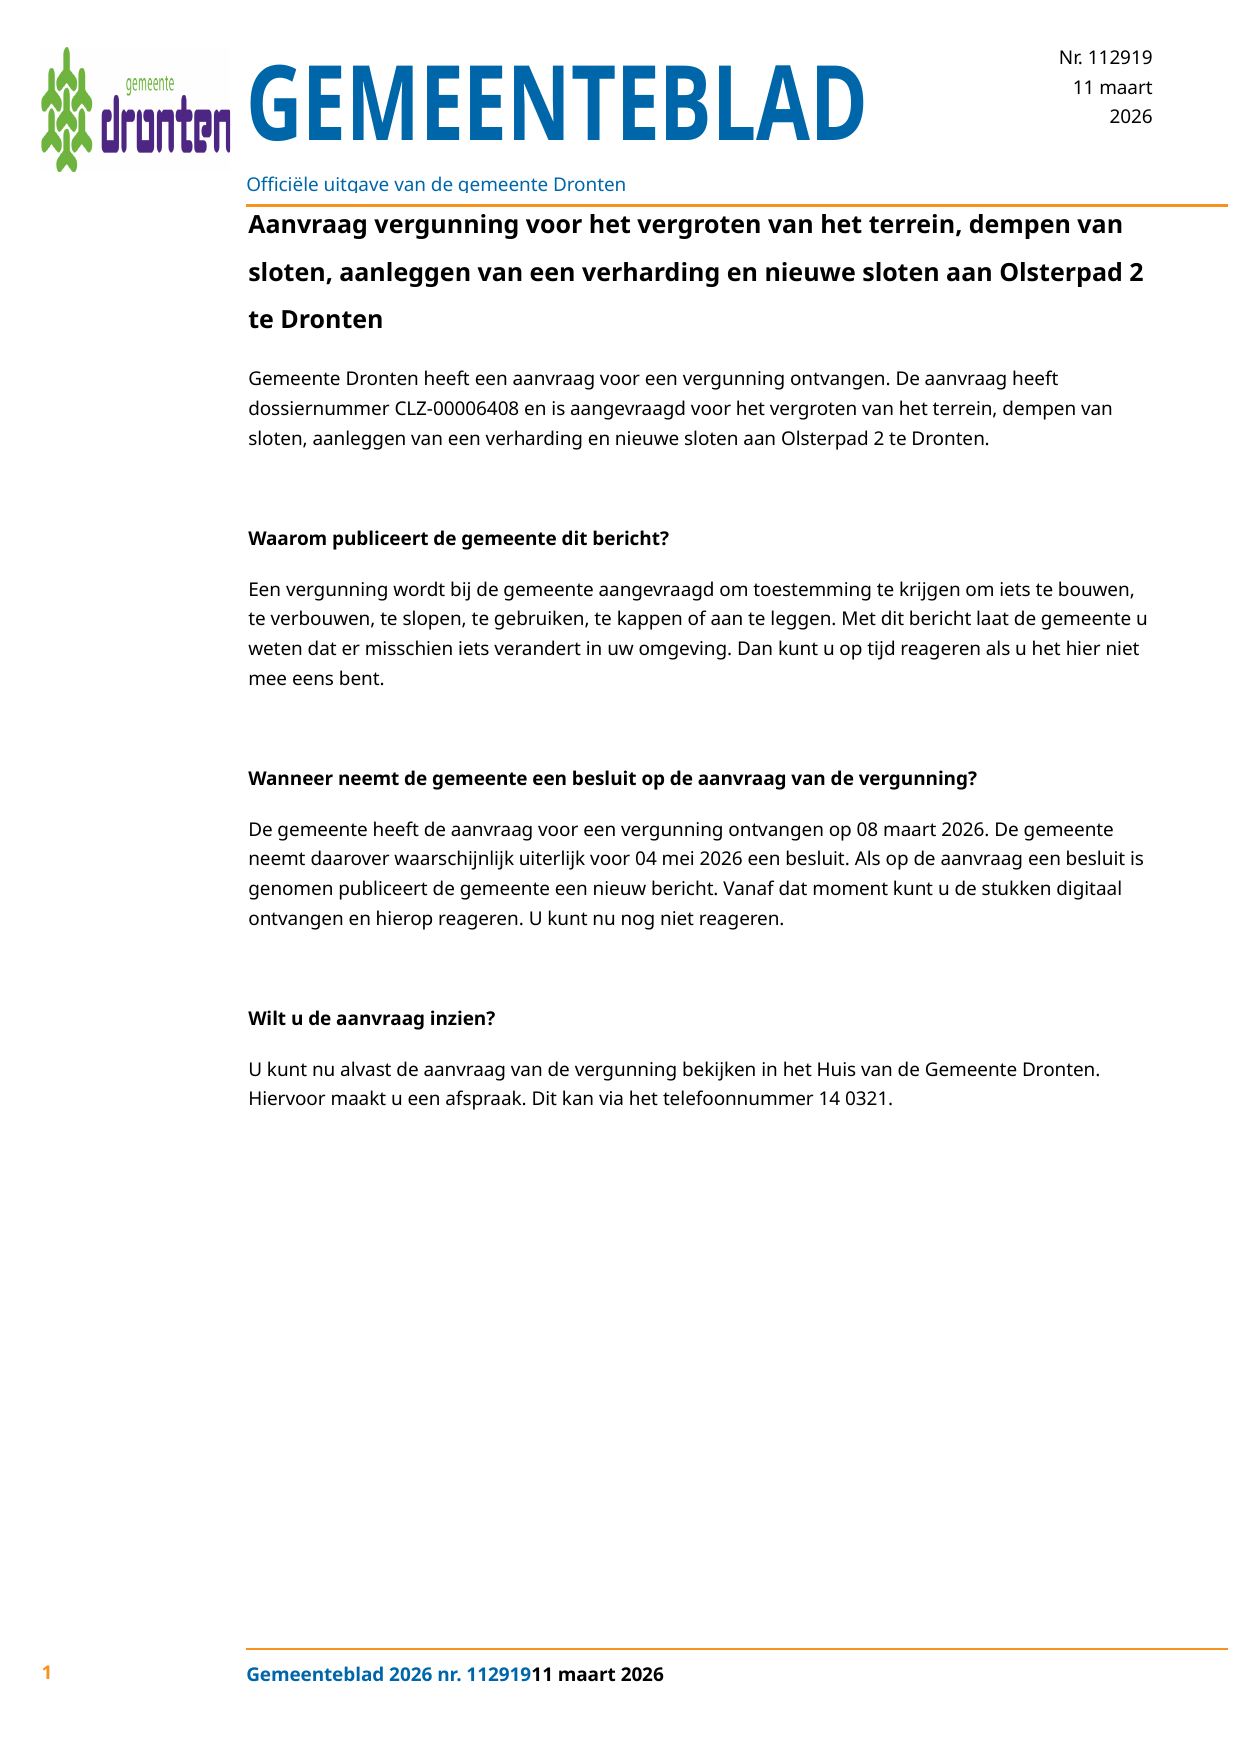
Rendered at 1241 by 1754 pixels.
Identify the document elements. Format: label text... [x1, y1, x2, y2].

text De gemeente heeft de aanvraag voor een vergunning ontvangen op 08 maart 2026. De gemeente neemt daarover waarschijnlijk uiterlijk voor 04 mei 2026 een besluit. Als op de aanvraag een besluit is genomen publiceert de gemeente een nieuw bericht. Vanaf dat moment kunt u de stukken digitaal ontvangen en hierop reageren. U kunt nu nog niet reageren. [248, 816, 1152, 930]
text U kunt nu alvast de aanvraag van de vergunning bekijken in het Huis van de Gemeente Dronten. Hiervoor maakt u een afspraak. Dit kan via het telefoonnummer 14 0321. [248, 1056, 1152, 1111]
text Wilt u de aanvraag inzien? [248, 1006, 1152, 1031]
text Wanneer neemt de gemeente een besluit op de aanvraag van de vergunning? [248, 766, 1152, 791]
text Aanvraag vergunning voor het vergroten van het terrein, dempen van sloten, aanleggen van een verharding en nieuwe sloten aan Olsterpad 2 te Dronten [248, 207, 1152, 336]
text Een vergunning wordt bij de gemeente aangevraagd om toestemming te krijgen om iets te bouwen, te verbouwen, te slopen, te gebruiken, te kappen of aan te leggen. Met dit bericht laat de gemeente u weten dat er misschien iets verandert in uw omgeving. Dan kunt u op tijd reageren als u het hier niet mee eens bent. [248, 576, 1152, 690]
picture [41, 47, 231, 172]
text Waarom publiceert de gemeente dit bericht? [248, 526, 1152, 551]
text Gemeente Dronten heeft een aanvraag voor een vergunning ontvangen. De aanvraag heeft dossiernummer CLZ-00006408 en is aangevraagd voor het vergroten van het terrein, dempen van sloten, aanleggen van een verharding en nieuwe sloten aan Olsterpad 2 te Dronten. [248, 366, 1152, 450]
